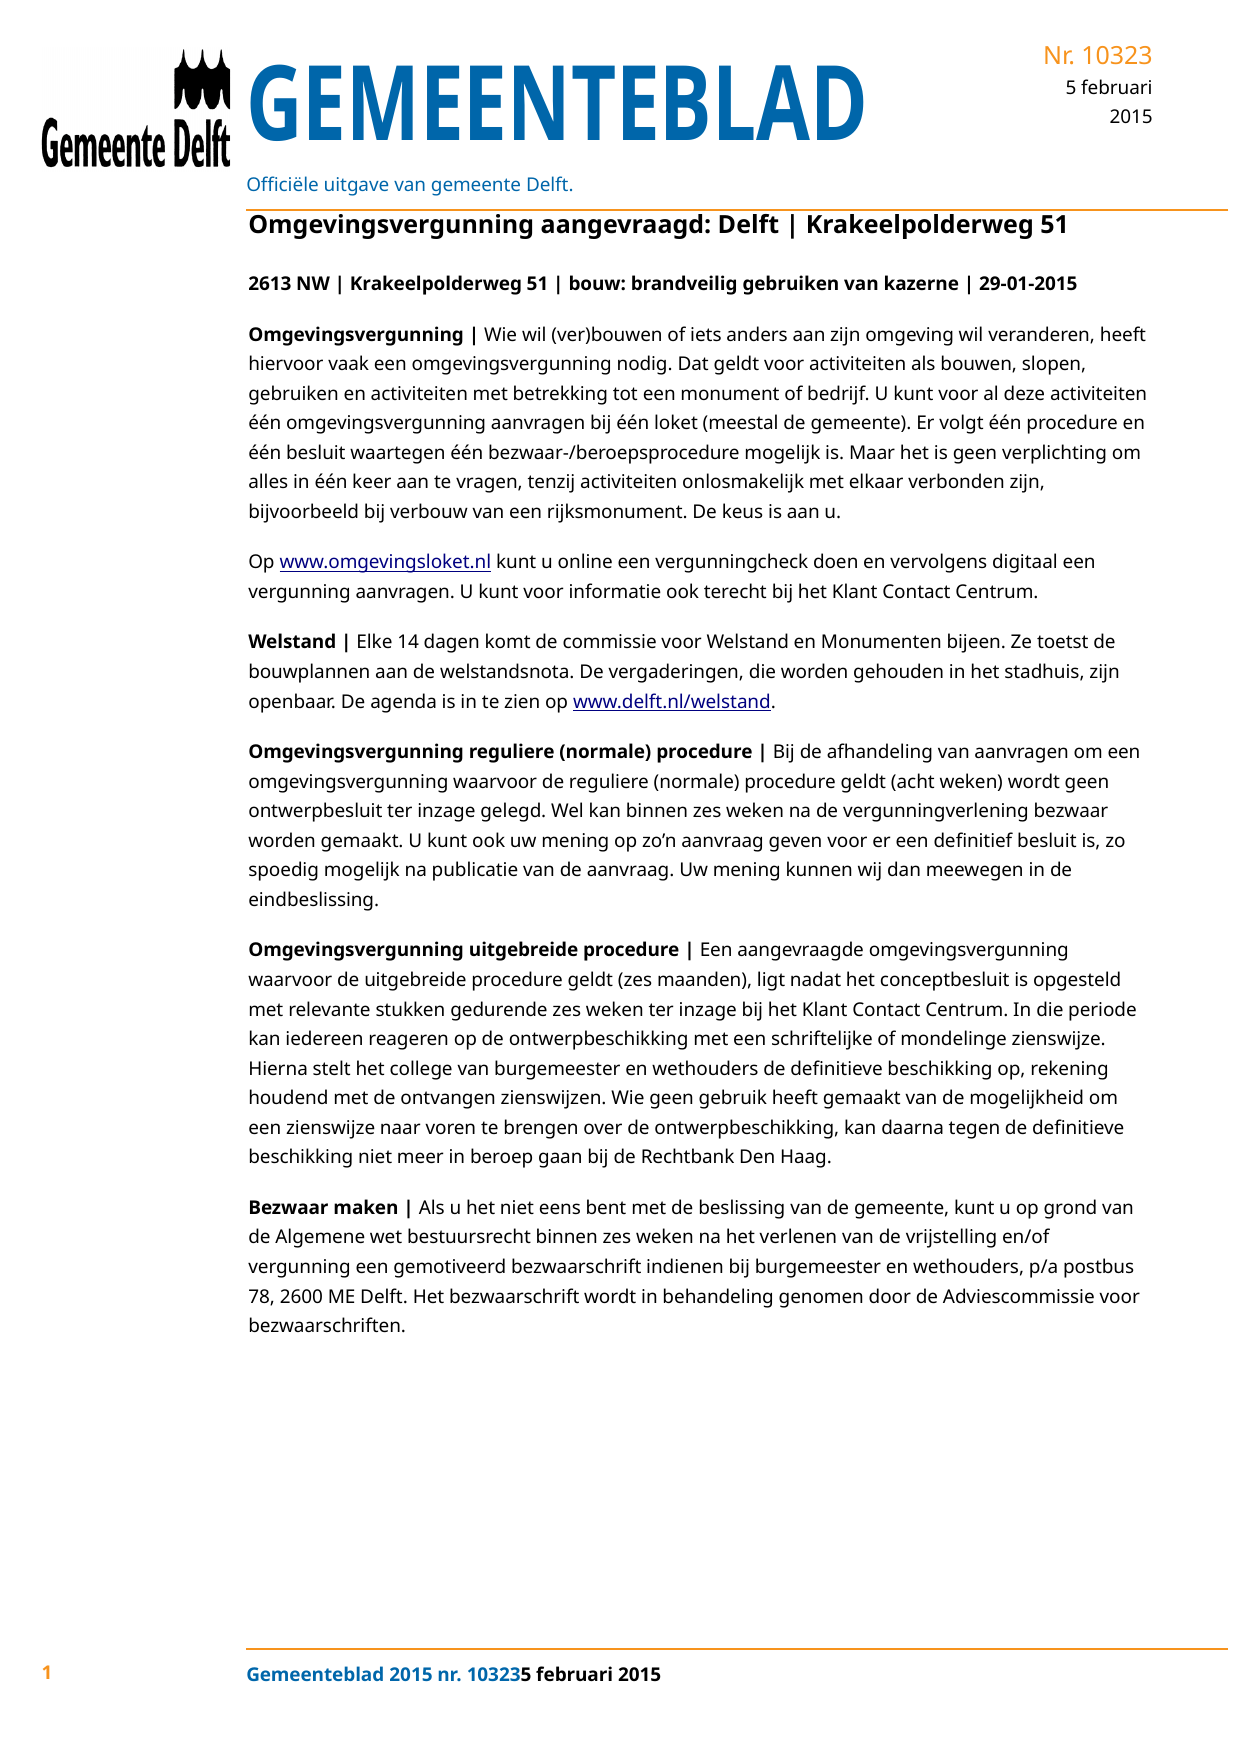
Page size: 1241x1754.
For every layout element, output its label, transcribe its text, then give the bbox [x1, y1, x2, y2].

text 2613 NW | Krakeelpolderweg 51 | bouw: brandveilig gebruiken van kazerne | 29-01-2015 [248, 270, 1152, 296]
text Welstand | Elke 14 dagen komt de commissie voor Welstand en Monumenten bijeen. Ze toetst de bouwplannen aan de welstandsnota. De vergaderingen, die worden gehouden in het stadhuis, zijn openbaar. De agenda is in te zien op www.delft.nl/welstand. [248, 629, 1152, 713]
picture [41, 47, 231, 172]
text Omgevingsvergunning reguliere (normale) procedure | Bij de afhandeling van aanvragen om een omgevingsvergunning waarvoor de reguliere (normale) procedure geldt (acht weken) wordt geen ontwerpbesluit ter inzage gelegd. Wel kan binnen zes weken na de vergunningverlening bezwaar worden gemaakt. U kunt ook uw mening op zo’n aanvraag geven voor er een definitief besluit is, zo spoedig mogelijk na publicatie van de aanvraag. Uw mening kunnen wij dan meewegen in de eindbeslissing. [248, 738, 1152, 912]
text Op www.omgevingsloket.nl kunt u online een vergunningcheck doen en vervolgens digitaal een vergunning aanvragen. U kunt voor informatie ook terecht bij het Klant Contact Centrum. [248, 549, 1152, 604]
text Omgevingsvergunning | Wie wil (ver)bouwen of iets anders aan zijn omgeving wil veranderen, heeft hiervoor vaak een omgevingsvergunning nodig. Dat geldt voor activiteiten als bouwen, slopen, gebruiken en activiteiten met betrekking tot een monument of bedrijf. U kunt voor al deze activiteiten één omgevingsvergunning aanvragen bij één loket (meestal de gemeente). Er volgt één procedure en één besluit waartegen één bezwaar-/beroepsprocedure mogelijk is. Maar het is geen verplichting om alles in één keer aan te vragen, tenzij activiteiten onlosmakelijk met elkaar verbonden zijn, bijvoorbeeld bij verbouw van een rijksmonument. De keus is aan u. [248, 321, 1152, 524]
text Omgevingsvergunning uitgebreide procedure | Een aangevraagde omgevingsvergunning waarvoor de uitgebreide procedure geldt (zes maanden), ligt nadat het conceptbesluit is opgesteld met relevante stukken gedurende zes weken ter inzage bij het Klant Contact Centrum. In die periode kan iedereen reageren op de ontwerpbeschikking met een schriftelijke of mondelinge zienswijze. Hierna stelt het college van burgemeester en wethouders de definitieve beschikking op, rekening houdend met de ontvangen zienswijzen. Wie geen gebruik heeft gemaakt van de mogelijkheid om een zienswijze naar voren te brengen over de ontwerpbeschikking, kan daarna tegen de definitieve beschikking niet meer in beroep gaan bij de Rechtbank Den Haag. [248, 937, 1152, 1169]
text Omgevingsvergunning aangevraagd: Delft | Krakeelpolderweg 51 [248, 211, 1152, 241]
text Bezwaar maken | Als u het niet eens bent met de beslissing van de gemeente, kunt u op grond van de Algemene wet bestuursrecht binnen zes weken na het verlenen van de vrijstelling en/of vergunning een gemotiveerd bezwaarschrift indienen bij burgemeester en wethouders, p/a postbus 78, 2600 ME Delft. Het bezwaarschrift wordt in behandeling genomen door de Adviescommissie voor bezwaarschriften. [248, 1194, 1152, 1338]
